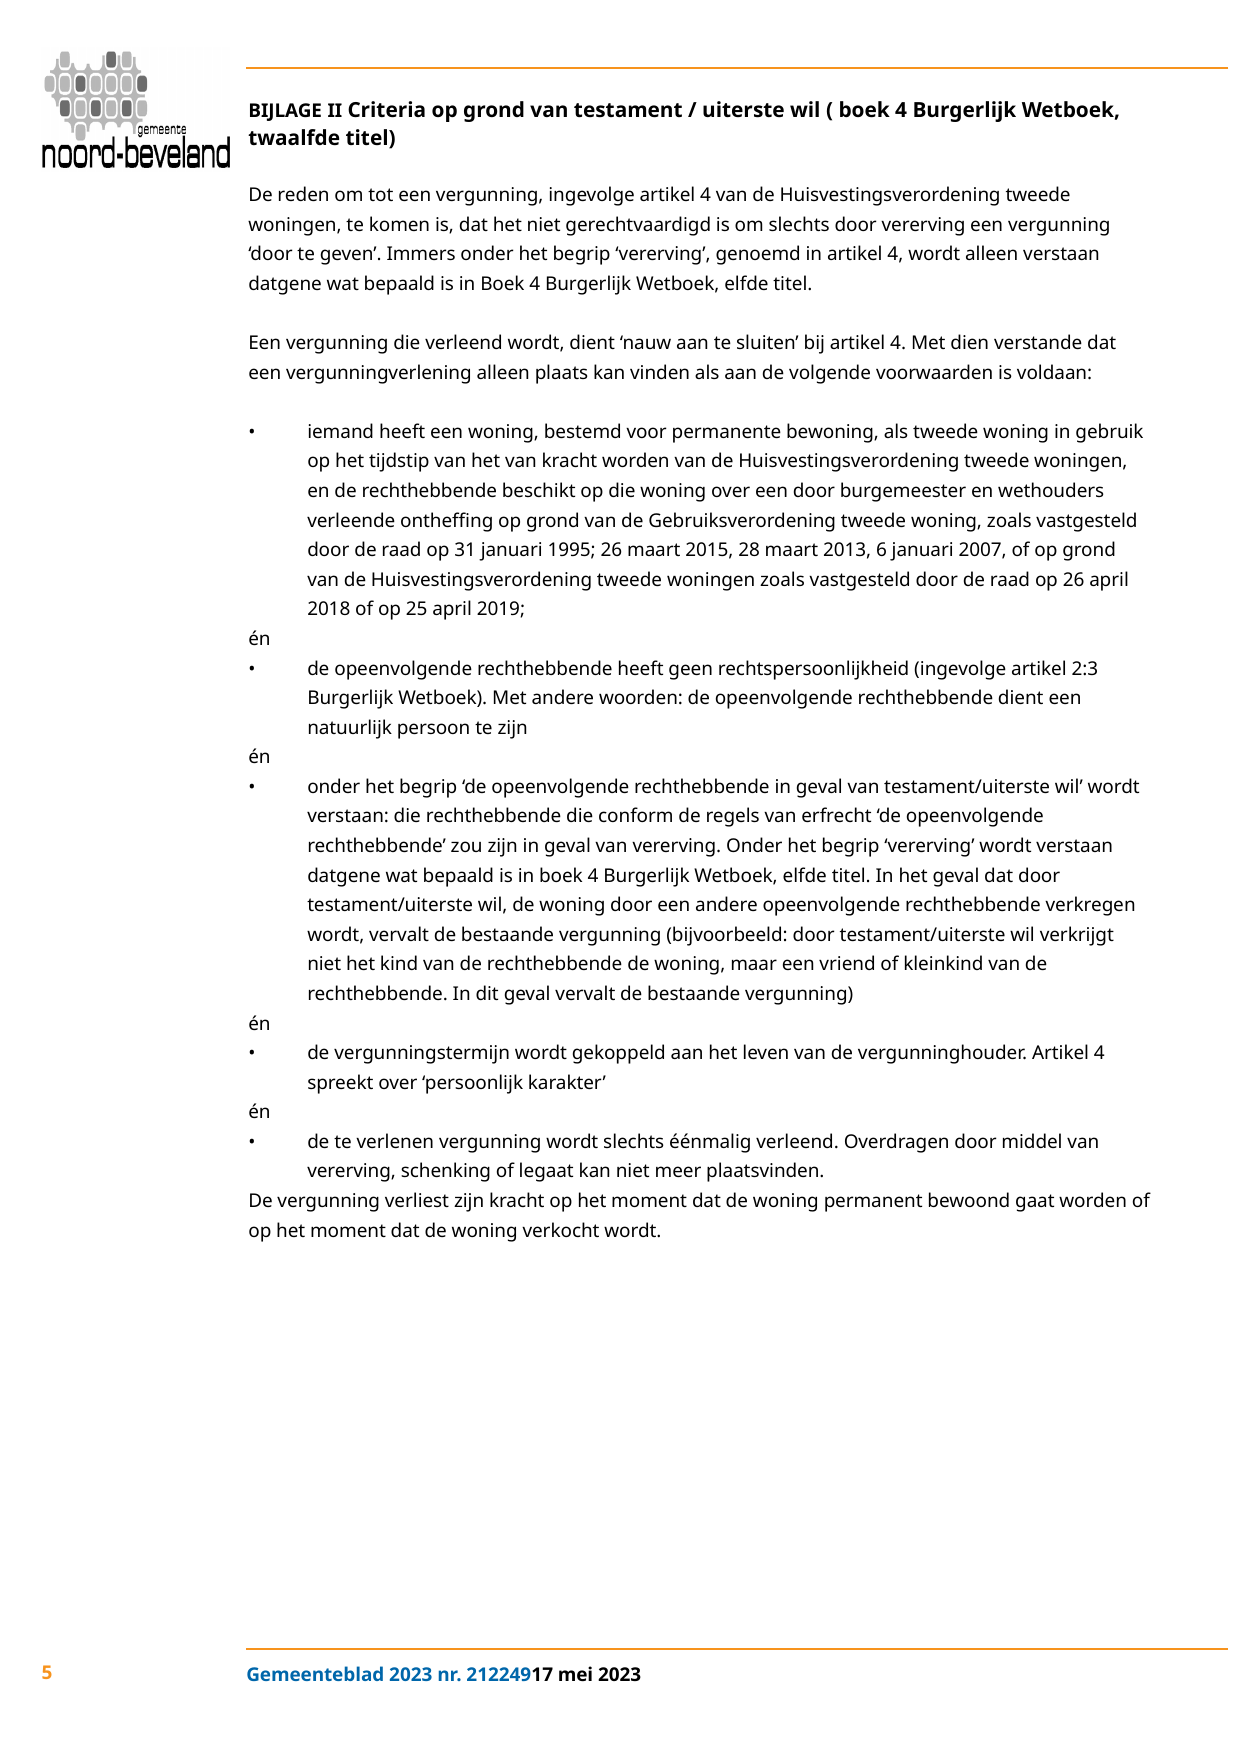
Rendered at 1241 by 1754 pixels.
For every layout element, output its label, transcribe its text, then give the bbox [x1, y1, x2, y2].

list de opeenvolgende rechthebbende heeft geen rechtspersoonlijkheid (ingevolge artikel 2:3 Burgerlijk Wetboek). Met andere woorden: de opeenvolgende rechthebbende dient een natuurlijk persoon te zijn [248, 655, 1152, 739]
text De reden om tot een vergunning, ingevolge artikel 4 van de Huisvestingsverordening tweede woningen, te komen is, dat het niet gerechtvaardigd is om slechts door vererving een vergunning ‘door te geven’. Immers onder het begrip ‘vererving’, genoemd in artikel 4, wordt alleen verstaan datgene wat bepaald is in Boek 4 Burgerlijk Wetboek, elfde titel. [248, 181, 1152, 296]
text De vergunning verliest zijn kracht op het moment dat de woning permanent bewoond gaat worden of op het moment dat de woning verkocht wordt. [248, 1187, 1152, 1242]
picture [41, 47, 231, 172]
text én [248, 1098, 1152, 1124]
text én [248, 1010, 1152, 1035]
text Een vergunning die verleend wordt, dient ‘nauw aan te sluiten’ bij artikel 4. Met dien verstande dat een vergunningverlening alleen plaats kan vinden als aan de volgende voorwaarden is voldaan: [248, 329, 1152, 384]
list onder het begrip ‘de opeenvolgende rechthebbende in geval van testament/uiterste wil’ wordt verstaan: die rechthebbende die conform de regels van erfrecht ‘de opeenvolgende rechthebbende’ zou zijn in geval van vererving. Onder het begrip ‘vererving’ wordt verstaan datgene wat bepaald is in boek 4 Burgerlijk Wetboek, elfde titel. In het geval dat door testament/uiterste wil, de woning door een andere opeenvolgende rechthebbende verkregen wordt, vervalt de bestaande vergunning (bijvoorbeeld: door testament/uiterste wil verkrijgt niet het kind van de rechthebbende de woning, maar een vriend of kleinkind van de rechthebbende. In dit geval vervalt de bestaande vergunning) [248, 773, 1152, 1006]
text BIJLAGE II Criteria op grond van testament / uiterste wil ( boek 4 Burgerlijk Wetboek, twaalfde titel) [248, 95, 1152, 152]
list de te verlenen vergunning wordt slechts éénmalig verleend. Overdragen door middel van vererving, schenking of legaat kan niet meer plaatsvinden. [248, 1128, 1152, 1183]
text én [248, 625, 1152, 651]
list de vergunningstermijn wordt gekoppeld aan het leven van de vergunninghouder. Artikel 4 spreekt over ‘persoonlijk karakter’ [248, 1039, 1152, 1094]
text én [248, 743, 1152, 769]
list iemand heeft een woning, bestemd voor permanente bewoning, als tweede woning in gebruik op het tijdstip van het van kracht worden van de Huisvestingsverordening tweede woningen, en de rechthebbende beschikt op die woning over een door burgemeester en wethouders verleende ontheffing op grond van de Gebruiksverordening tweede woning, zoals vastgesteld door de raad op 31 januari 1995; 26 maart 2015, 28 maart 2013, 6 januari 2007, of op grond van de Huisvestingsverordening tweede woningen zoals vastgesteld door de raad op 26 april 2018 of op 25 april 2019; [248, 418, 1152, 621]
